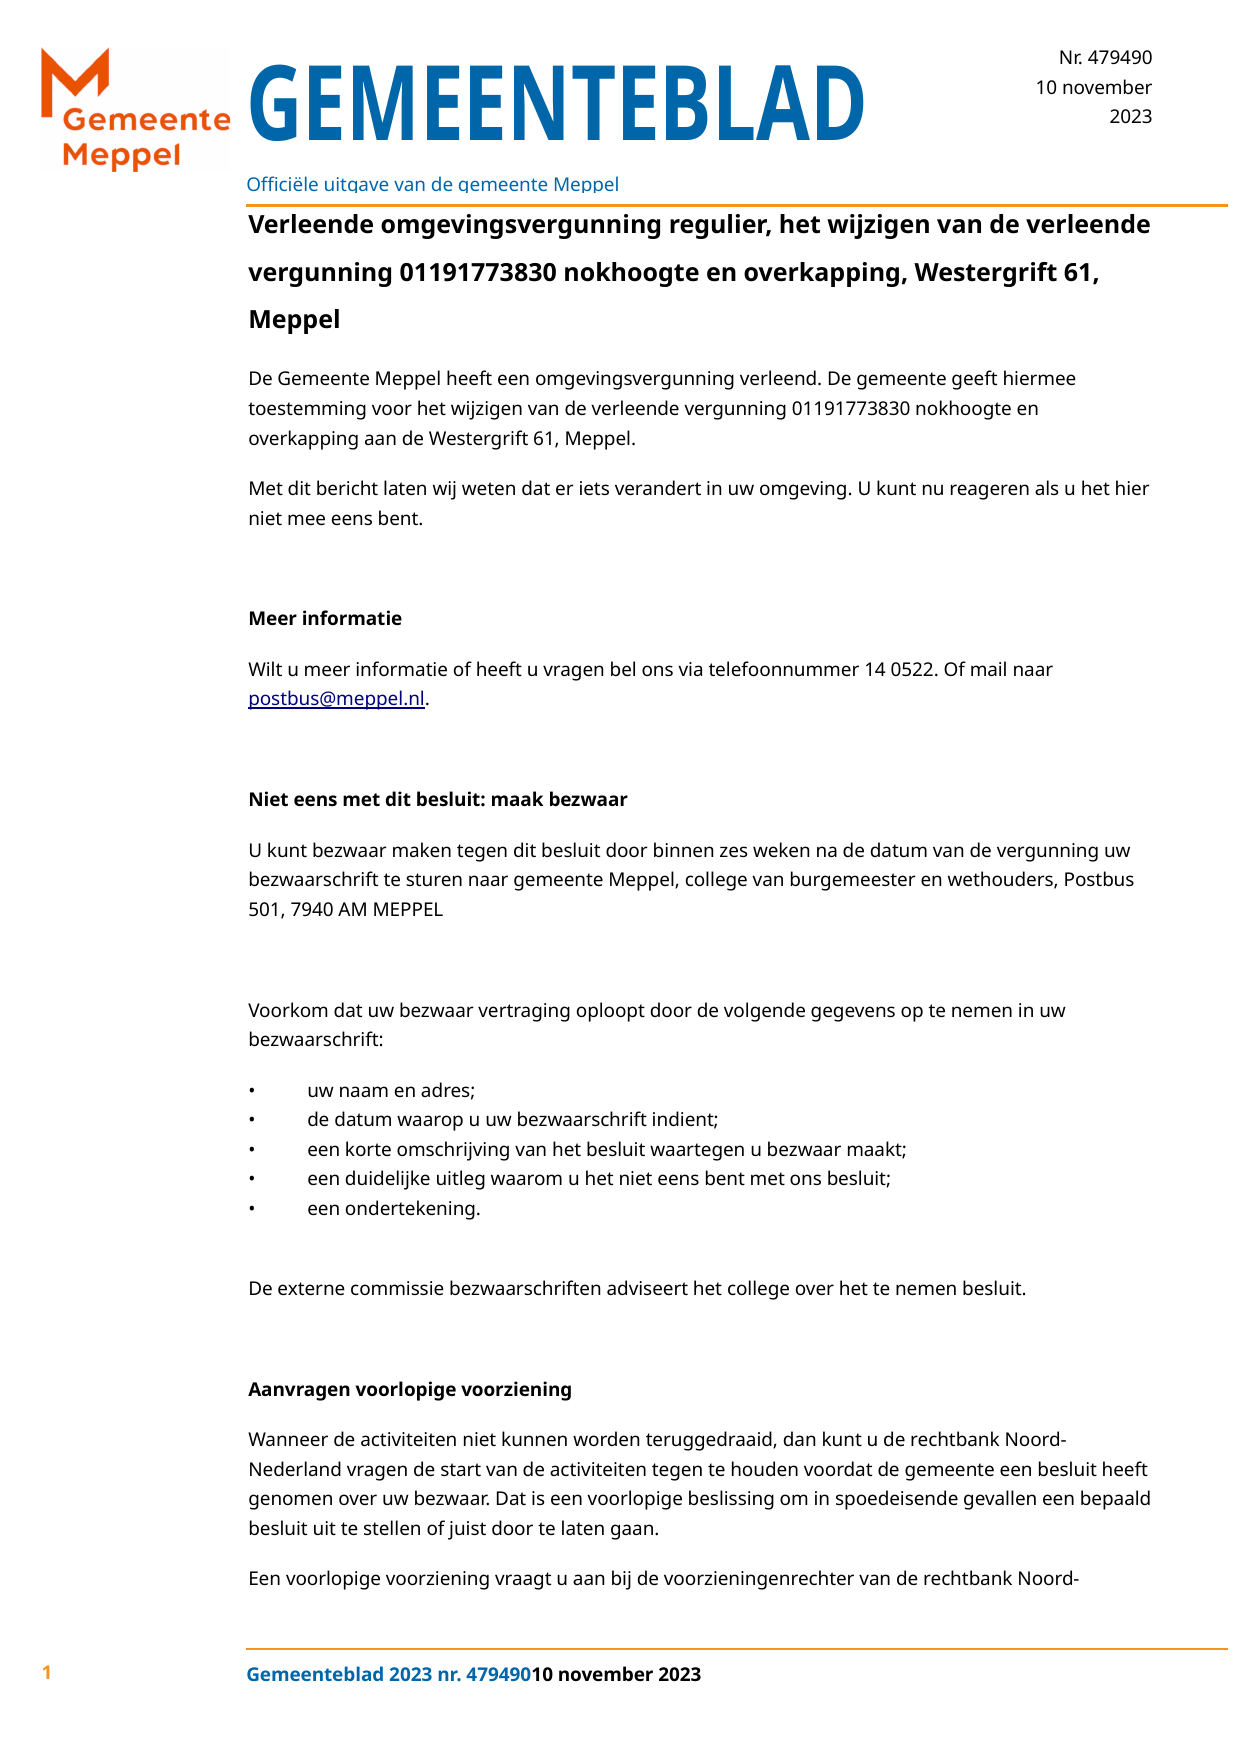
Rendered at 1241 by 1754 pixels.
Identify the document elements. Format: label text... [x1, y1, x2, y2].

list een ondertekening. [248, 1195, 1152, 1221]
text De externe commissie bezwaarschriften adviseert het college over het te nemen besluit. [248, 1275, 1152, 1301]
text Niet eens met dit besluit: maak bezwaar [248, 786, 1152, 812]
text Voorkom dat uw bezwaar vertraging oploopt door de volgende gegevens op te nemen in uw bezwaarschrift: [248, 997, 1152, 1052]
text De Gemeente Meppel heeft een omgevingsvergunning verleend. De gemeente geeft hiermee toestemming voor het wijzigen van de verleende vergunning 01191773830 nokhoogte en overkapping aan de Westergrift 61, Meppel. [248, 366, 1152, 450]
text Verleende omgevingsvergunning regulier, het wijzigen van de verleende vergunning 01191773830 nokhoogte en overkapping, Westergrift 61, Meppel [248, 207, 1152, 336]
list een duidelijke uitleg waarom u het niet eens bent met ons besluit; [248, 1166, 1152, 1191]
text U kunt bezwaar maken tegen dit besluit door binnen zes weken na de datum van de vergunning uw bezwaarschrift te sturen naar gemeente Meppel, college van burgemeester en wethouders, Postbus 501, 7940 AM MEPPEL [248, 837, 1152, 922]
list uw naam en adres; [248, 1077, 1152, 1102]
picture [41, 47, 231, 172]
text Een voorlopige voorziening vraagt u aan bij de voorzieningenrechter van de rechtbank Noord- [248, 1566, 1152, 1591]
list een korte omschrijving van het besluit waartegen u bezwaar maakt; [248, 1136, 1152, 1162]
text Met dit bericht laten wij weten dat er iets verandert in uw omgeving. U kunt nu reageren als u het hier niet mee eens bent. [248, 475, 1152, 530]
text Wanneer de activiteiten niet kunnen worden teruggedraaid, dan kunt u de rechtbank Noord-Nederland vragen de start van de activiteiten tegen te houden voordat de gemeente een besluit heeft genomen over uw bezwaar. Dat is een voorlopige beslissing om in spoedeisende gevallen een bepaald besluit uit te stellen of juist door te laten gaan. [248, 1426, 1152, 1541]
text Meer informatie [248, 606, 1152, 631]
text Aanvragen voorlopige voorziening [248, 1376, 1152, 1402]
text Wilt u meer informatie of heeft u vragen bel ons via telefoonnummer 14 0522. Of mail naar postbus@meppel.nl. [248, 656, 1152, 711]
list de datum waarop u uw bezwaarschrift indient; [248, 1106, 1152, 1132]
